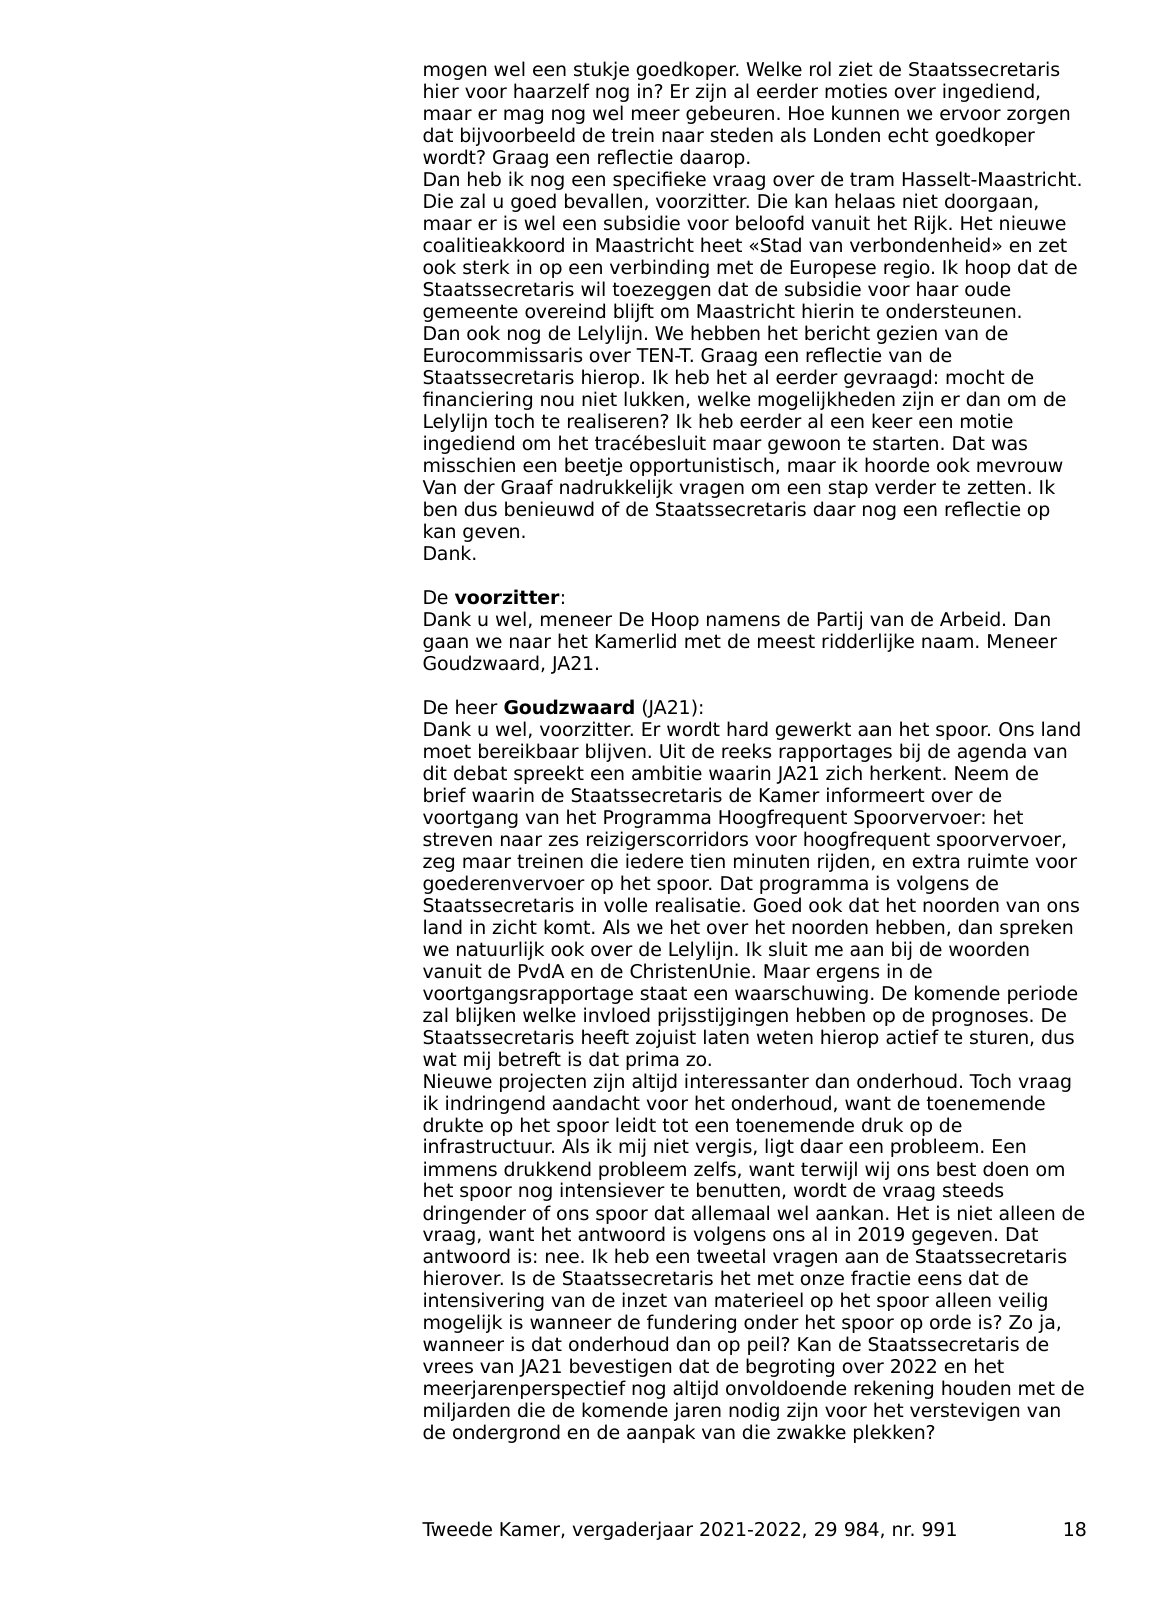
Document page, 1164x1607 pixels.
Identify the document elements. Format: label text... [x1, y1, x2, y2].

text Dank u wel, voorzitter. Er wordt hard gewerkt aan het spoor. Ons land moet bereikbaar blijven. Uit de reeks rapportages bij de agenda van dit debat spreekt een ambitie waarin JA21 zich herkent. Neem de brief waarin de Staatssecretaris de Kamer informeert over de voortgang van het Programma Hoogfrequent Spoorvervoer: het streven naar zes reizigerscorridors voor hoogfrequent spoorvervoer, zeg maar treinen die iedere tien minuten rijden, en extra ruimte voor goederenvervoer op het spoor. Dat programma is volgens de Staatssecretaris in volle realisatie. Goed ook dat het noorden van ons land in zicht komt. Als we het over het noorden hebben, dan spreken we natuurlijk ook over de Lelylijn. Ik sluit me aan bij de woorden vanuit de PvdA en de ChristenUnie. Maar ergens in de voortgangsrapportage staat een waarschuwing. De komende periode zal blijken welke invloed prijsstijgingen hebben op de prognoses. De Staatssecretaris heeft zojuist laten weten hierop actief te sturen, dus wat mij betreft is dat prima zo. [422, 719, 1087, 1071]
text De voorzitter: [422, 587, 1087, 609]
text De heer Goudzwaard (JA21): [422, 697, 1087, 719]
text Nieuwe projecten zijn altijd interessanter dan onderhoud. Toch vraag ik indringend aandacht voor het onderhoud, want de toenemende drukte op het spoor leidt tot een toenemende druk op de infrastructuur. Als ik mij niet vergis, ligt daar een probleem. Een immens drukkend probleem zelfs, want terwijl wij ons best doen om het spoor nog intensiever te benutten, wordt de vraag steeds dringender of ons spoor dat allemaal wel aankan. Het is niet alleen de vraag, want het antwoord is volgens ons al in 2019 gegeven. Dat antwoord is: nee. Ik heb een tweetal vragen aan de Staatssecretaris hierover. Is de Staatssecretaris het met onze fractie eens dat de intensivering van de inzet van materieel op het spoor alleen veilig mogelijk is wanneer de fundering onder het spoor op orde is? Zo ja, wanneer is dat onderhoud dan op peil? Kan de Staatssecretaris de vrees van JA21 bevestigen dat de begroting over 2022 en het meerjarenperspectief nog altijd onvoldoende rekening houden met de miljarden die de komende jaren nodig zijn voor het verstevigen van de ondergrond en de aanpak van die zwakke plekken? [422, 1071, 1087, 1444]
text mogen wel een stukje goedkoper. Welke rol ziet de Staatssecretaris hier voor haarzelf nog in? Er zijn al eerder moties over ingediend, maar er mag nog wel meer gebeuren. Hoe kunnen we ervoor zorgen dat bijvoorbeeld de trein naar steden als Londen echt goedkoper wordt? Graag een reflectie daarop. [422, 59, 1087, 169]
text Dank. [422, 543, 1087, 564]
text Dan ook nog de Lelylijn. We hebben het bericht gezien van de Eurocommissaris over TEN-T. Graag een reflectie van de Staatssecretaris hierop. Ik heb het al eerder gevraagd: mocht de financiering nou niet lukken, welke mogelijkheden zijn er dan om de Lelylijn toch te realiseren? Ik heb eerder al een keer een motie ingediend om het tracébesluit maar gewoon te starten. Dat was misschien een beetje opportunistisch, maar ik hoorde ook mevrouw Van der Graaf nadrukkelijk vragen om een stap verder te zetten. Ik ben dus benieuwd of de Staatssecretaris daar nog een reflectie op kan geven. [422, 323, 1087, 543]
text Dank u wel, meneer De Hoop namens de Partij van de Arbeid. Dan gaan we naar het Kamerlid met de meest ridderlijke naam. Meneer Goudzwaard, JA21. [422, 609, 1087, 675]
text Dan heb ik nog een specifieke vraag over de tram Hasselt-Maastricht. Die zal u goed bevallen, voorzitter. Die kan helaas niet doorgaan, maar er is wel een subsidie voor beloofd vanuit het Rijk. Het nieuwe coalitieakkoord in Maastricht heet «Stad van verbondenheid» en zet ook sterk in op een verbinding met de Europese regio. Ik hoop dat de Staatssecretaris wil toezeggen dat de subsidie voor haar oude gemeente overeind blijft om Maastricht hierin te ondersteunen. [422, 169, 1087, 323]
